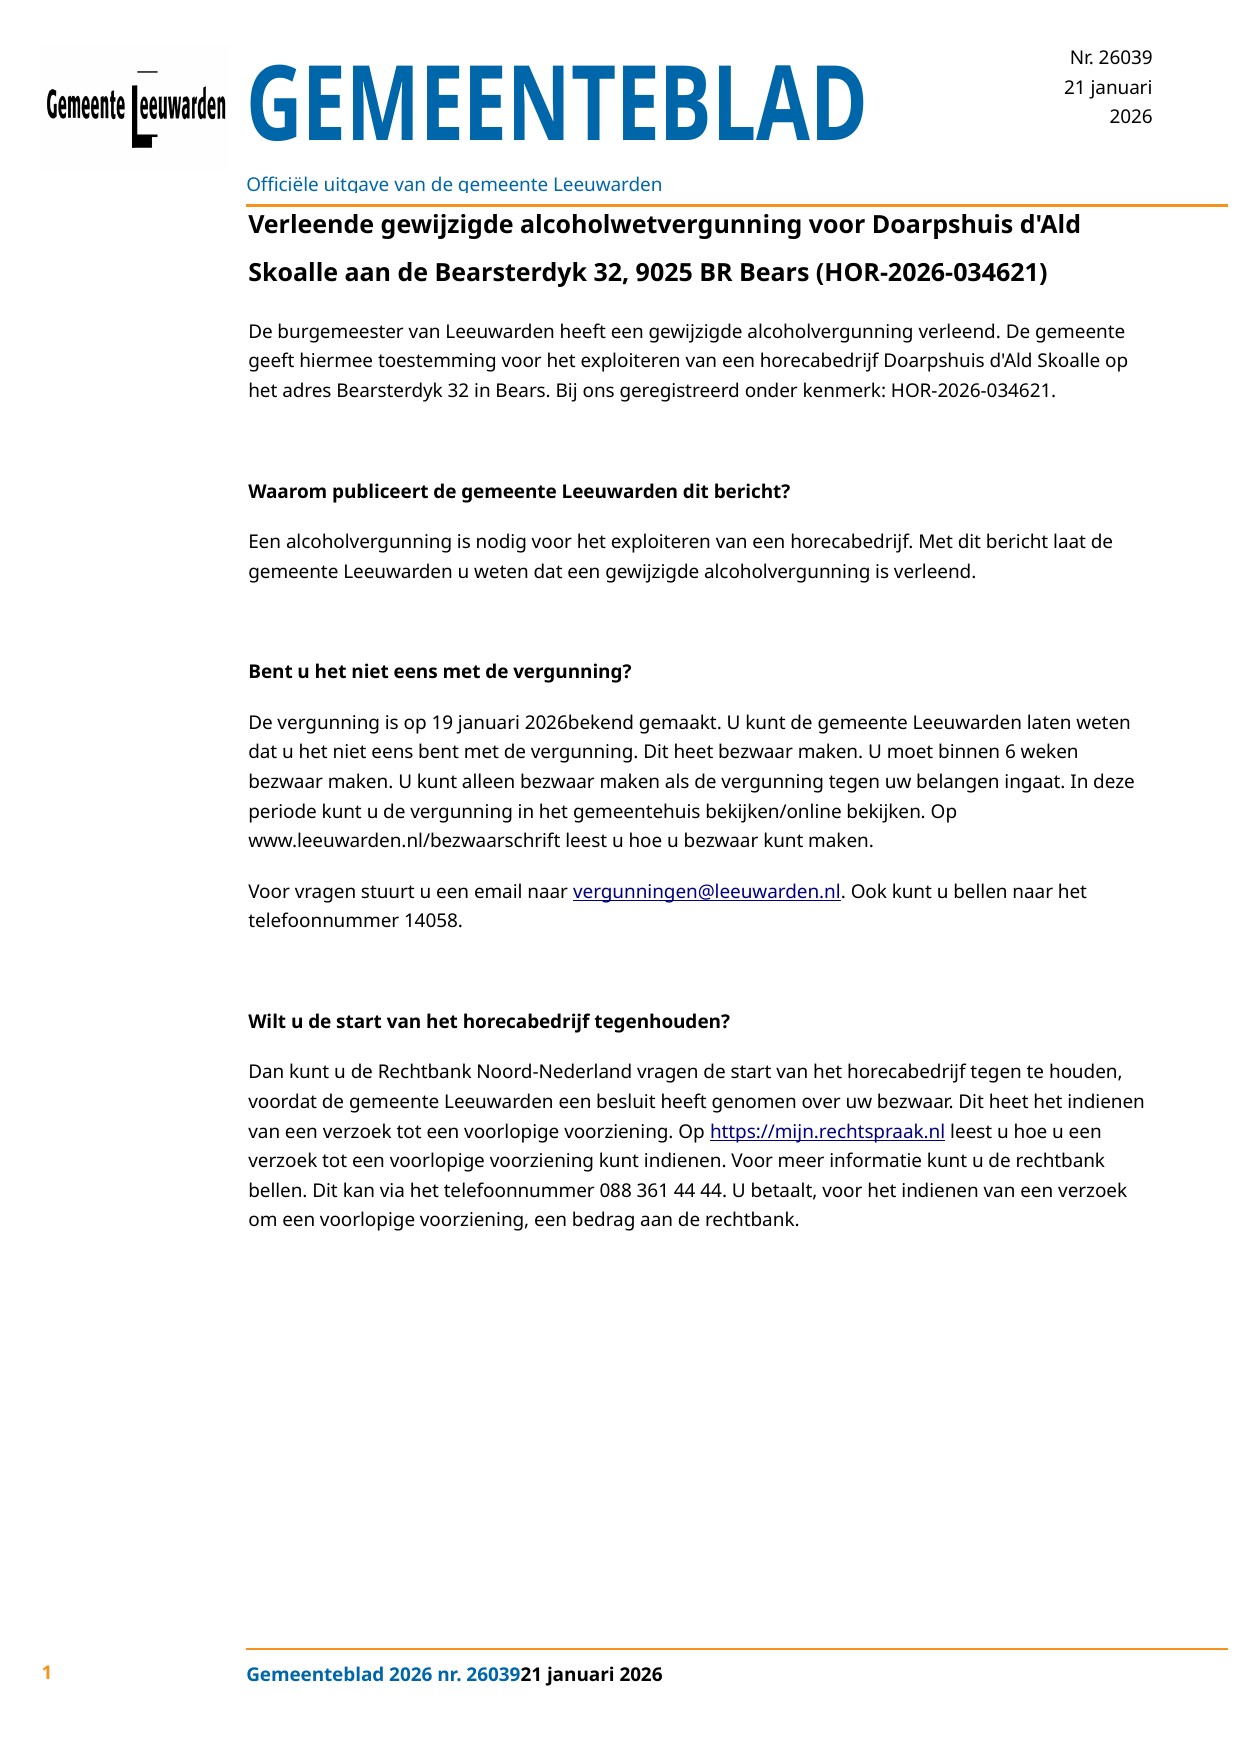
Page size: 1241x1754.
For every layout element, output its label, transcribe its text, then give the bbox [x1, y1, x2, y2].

text Wilt u de start van het horecabedrijf tegenhouden? [248, 1008, 1152, 1034]
text De burgemeester van Leeuwarden heeft een gewijzigde alcoholvergunning verleend. De gemeente geeft hiermee toestemming voor het exploiteren van een horecabedrijf Doarpshuis d'Ald Skoalle op het adres Bearsterdyk 32 in Bears. Bij ons geregistreerd onder kenmerk: HOR-2026-034621. [248, 318, 1152, 403]
text De vergunning is op 19 januari 2026bekend gemaakt. U kunt de gemeente Leeuwarden laten weten dat u het niet eens bent met de vergunning. Dit heet bezwaar maken. U moet binnen 6 weken bezwaar maken. U kunt alleen bezwaar maken als de vergunning tegen uw belangen ingaat. In deze periode kunt u de vergunning in het gemeentehuis bekijken/online bekijken. Op www.leeuwarden.nl/bezwaarschrift leest u hoe u bezwaar kunt maken. [248, 709, 1152, 853]
text Verleende gewijzigde alcoholwetvergunning voor Doarpshuis d'Ald Skoalle aan de Bearsterdyk 32, 9025 BR Bears (HOR-2026-034621) [248, 207, 1152, 288]
text Dan kunt u de Rechtbank Noord-Nederland vragen de start van het horecabedrijf tegen te houden, voordat de gemeente Leeuwarden een besluit heeft genomen over uw bezwaar. Dit heet het indienen van een verzoek tot een voorlopige voorziening. Op https://mijn.rechtspraak.nl leest u hoe u een verzoek tot een voorlopige voorziening kunt indienen. Voor meer informatie kunt u de rechtbank bellen. Dit kan via het telefoonnummer 088 361 44 44. U betaalt, voor het indienen van een verzoek om een voorlopige voorziening, een bedrag aan de rechtbank. [248, 1059, 1152, 1232]
picture [41, 47, 231, 172]
text Bent u het niet eens met de vergunning? [248, 659, 1152, 684]
text Waarom publiceert de gemeente Leeuwarden dit bericht? [248, 478, 1152, 504]
text Een alcoholvergunning is nodig voor het exploiteren van een horecabedrijf. Met dit bericht laat de gemeente Leeuwarden u weten dat een gewijzigde alcoholvergunning is verleend. [248, 528, 1152, 584]
text Voor vragen stuurt u een email naar vergunningen@leeuwarden.nl. Ook kunt u bellen naar het telefoonnummer 14058. [248, 878, 1152, 933]
